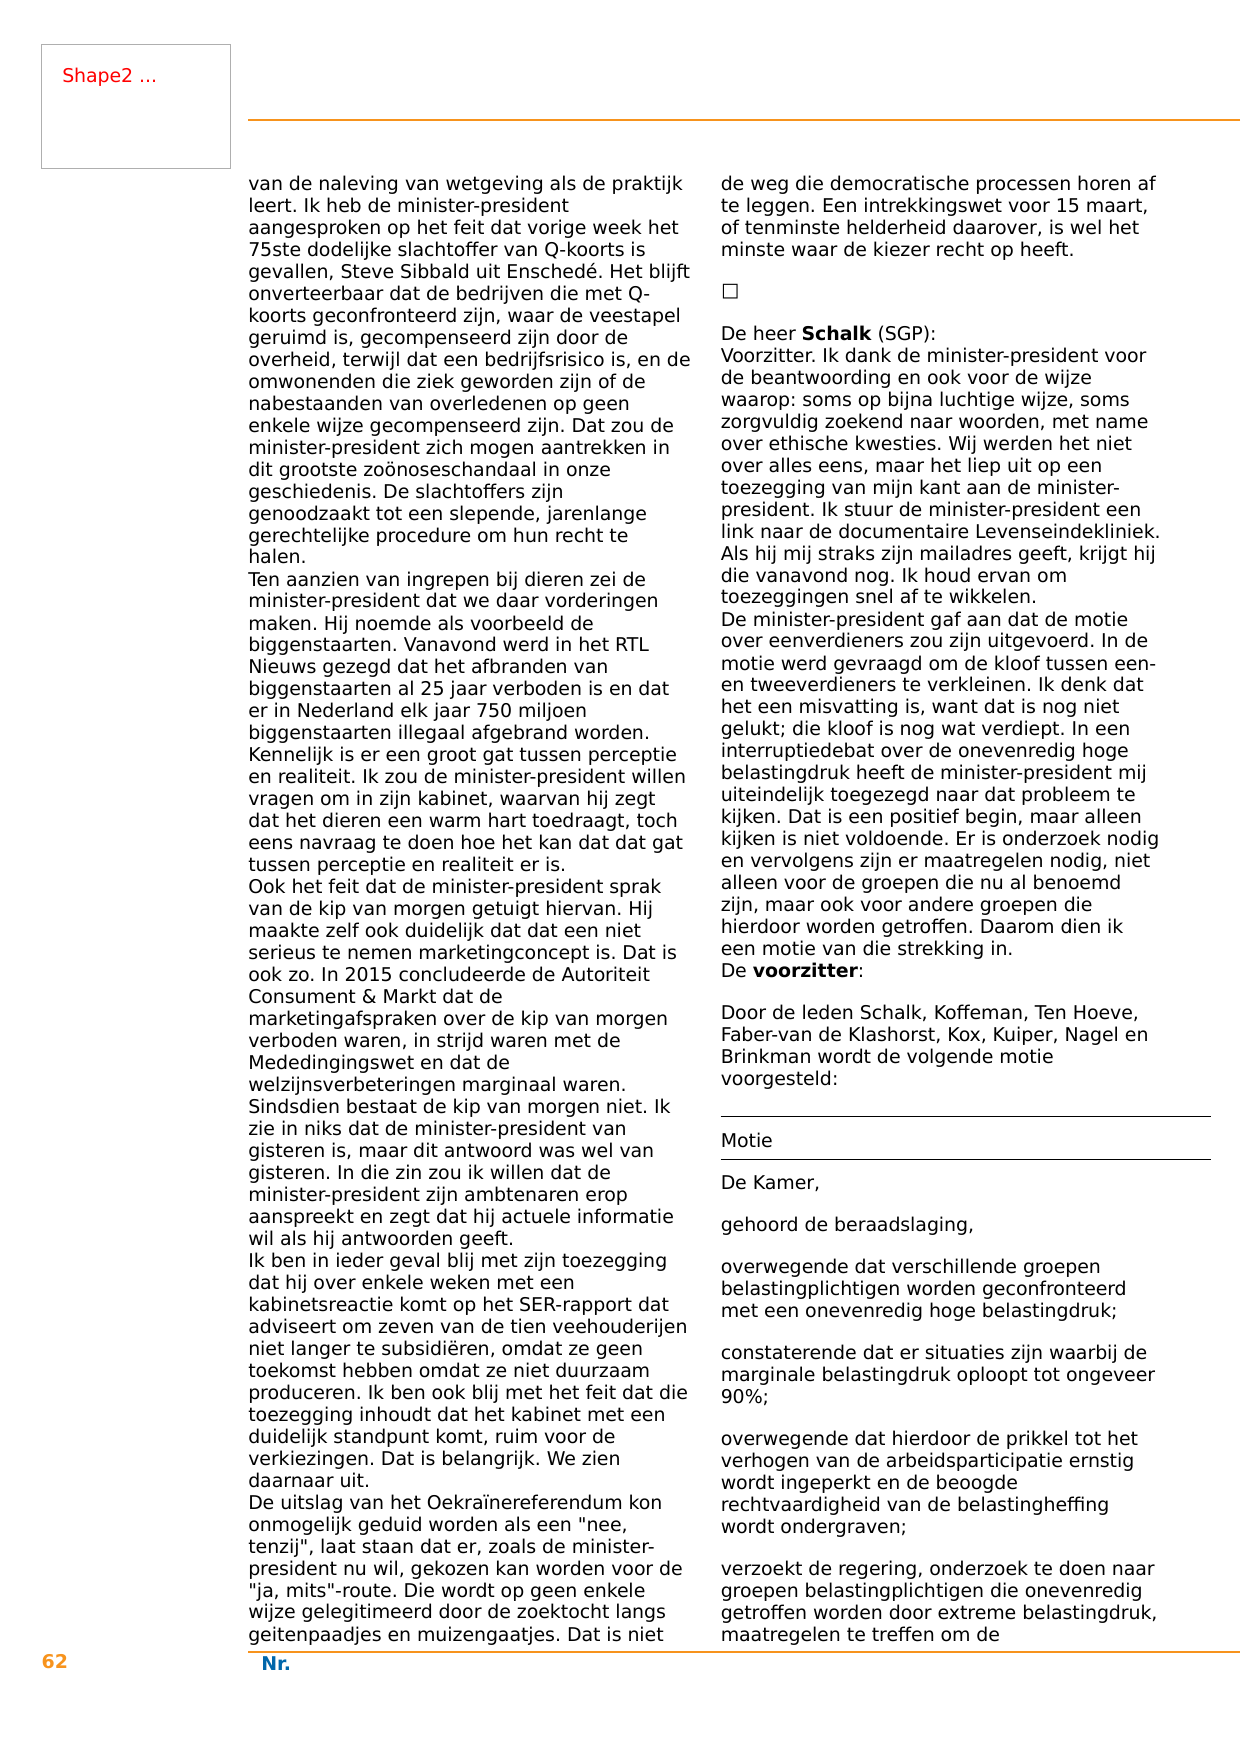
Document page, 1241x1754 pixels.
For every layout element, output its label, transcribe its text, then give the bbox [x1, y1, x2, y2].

text De minister-president gaf aan dat de motie over eenverdieners zou zijn uitgevoerd. In de motie werd gevraagd om de kloof tussen een- en tweeverdieners te verkleinen. Ik denk dat het een misvatting is, want dat is nog niet gelukt; die kloof is nog wat verdiept. In een interruptiedebat over de onevenredig hoge belastingdruk heeft de minister-president mij uiteindelijk toegezegd naar dat probleem te kijken. Dat is een positief begin, maar alleen kijken is niet voldoende. Er is onderzoek nodig en vervolgens zijn er maatregelen nodig, niet alleen voor de groepen die nu al benoemd zijn, maar ook voor andere groepen die hierdoor worden getroffen. Daarom dien ik een motie van die strekking in. [721, 608, 1163, 960]
text Ook het feit dat de minister-president sprak van de kip van morgen getuigt hiervan. Hij maakte zelf ook duidelijk dat dat een niet serieus te nemen marketingconcept is. Dat is ook zo. In 2015 concludeerde de Autoriteit Consument & Markt dat de marketingafspraken over de kip van morgen verboden waren, in strijd waren met de Mededingingswet en dat de welzijnsverbeteringen marginaal waren. Sindsdien bestaat de kip van morgen niet. Ik zie in niks dat de minister-president van gisteren is, maar dit antwoord was wel van gisteren. In die zin zou ik willen dat de minister-president zijn ambtenaren erop aanspreekt en zegt dat hij actuele informatie wil als hij antwoorden geeft. [248, 876, 691, 1250]
text Ik ben in ieder geval blij met zijn toezegging dat hij over enkele weken met een kabinetsreactie komt op het SER-rapport dat adviseert om zeven van de tien veehouderijen niet langer te subsidiëren, omdat ze geen toekomst hebben omdat ze niet duurzaam produceren. Ik ben ook blij met het feit dat die toezegging inhoudt dat het kabinet met een duidelijk standpunt komt, ruim voor de verkiezingen. Dat is belangrijk. We zien daarnaar uit. [248, 1250, 691, 1492]
text De Kamer, [721, 1172, 1163, 1194]
text ⬜ [721, 281, 1163, 303]
text De uitslag van het Oekraïnereferendum kon onmogelijk geduid worden als een "nee, tenzij", laat staan dat er, zoals de minister-president nu wil, gekozen kan worden voor de "ja, mits"-route. Die wordt op geen enkele wijze gelegitimeerd door de zoektocht langs geitenpaadjes en muizengaatjes. Dat is niet [248, 1492, 691, 1645]
text Voorzitter. Ik dank de minister-president voor de beantwoording en ook voor de wijze waarop: soms op bijna luchtige wijze, soms zorgvuldig zoekend naar woorden, met name over ethische kwesties. Wij werden het niet over alles eens, maar het liep uit op een toezegging van mijn kant aan de minister-president. Ik stuur de minister-president een link naar de documentaire Levenseindekliniek. Als hij mij straks zijn mailadres geeft, krijgt hij die vanavond nog. Ik houd ervan om toezeggingen snel af te wikkelen. [721, 345, 1163, 608]
text van de naleving van wetgeving als de praktijk leert. Ik heb de minister-president aangesproken op het feit dat vorige week het 75ste dodelijke slachtoffer van Q-koorts is gevallen, Steve Sibbald uit Enschedé. Het blijft onverteerbaar dat de bedrijven die met Q-koorts geconfronteerd zijn, waar de veestapel geruimd is, gecompenseerd zijn door de overheid, terwijl dat een bedrijfsrisico is, en de omwonenden die ziek geworden zijn of de nabestaanden van overledenen op geen enkele wijze gecompenseerd zijn. Dat zou de minister-president zich mogen aantrekken in dit grootste zoönoseschandaal in onze geschiedenis. De slachtoffers zijn genoodzaakt tot een slepende, jarenlange gerechtelijke procedure om hun recht te halen. [248, 173, 691, 568]
text De voorzitter: [721, 960, 1163, 982]
text Ten aanzien van ingrepen bij dieren zei de minister-president dat we daar vorderingen maken. Hij noemde als voorbeeld de biggenstaarten. Vanavond werd in het RTL Nieuws gezegd dat het afbranden van biggenstaarten al 25 jaar verboden is en dat er in Nederland elk jaar 750 miljoen biggenstaarten illegaal afgebrand worden. Kennelijk is er een groot gat tussen perceptie en realiteit. Ik zou de minister-president willen vragen om in zijn kabinet, waarvan hij zegt dat het dieren een warm hart toedraagt, toch eens navraag te doen hoe het kan dat dat gat tussen perceptie en realiteit er is. [248, 568, 691, 876]
text overwegende dat verschillende groepen belastingplichtigen worden geconfronteerd met een onevenredig hoge belastingdruk; [721, 1256, 1163, 1322]
text verzoekt de regering, onderzoek te doen naar groepen belastingplichtigen die onevenredig getroffen worden door extreme belastingdruk, maatregelen te treffen om de [721, 1558, 1163, 1646]
text de weg die democratische processen horen af te leggen. Een intrekkingswet voor 15 maart, of tenminste helderheid daarover, is wel het minste waar de kiezer recht op heeft. [721, 173, 1163, 261]
text constaterende dat er situaties zijn waarbij de marginale belastingdruk oploopt tot ongeveer 90%; [721, 1342, 1163, 1408]
text gehoord de beraadslaging, [721, 1214, 1163, 1236]
text overwegende dat hierdoor de prikkel tot het verhogen van de arbeidsparticipatie ernstig wordt ingeperkt en de beoogde rechtvaardigheid van de belastingheffing wordt ondergraven; [721, 1428, 1163, 1538]
text Motie [721, 1130, 1163, 1152]
text Door de leden Schalk, Koffeman, Ten Hoeve, Faber-van de Klashorst, Kox, Kuiper, Nagel en Brinkman wordt de volgende motie voorgesteld: [721, 1002, 1163, 1090]
text De heer Schalk (SGP): [721, 323, 1163, 345]
